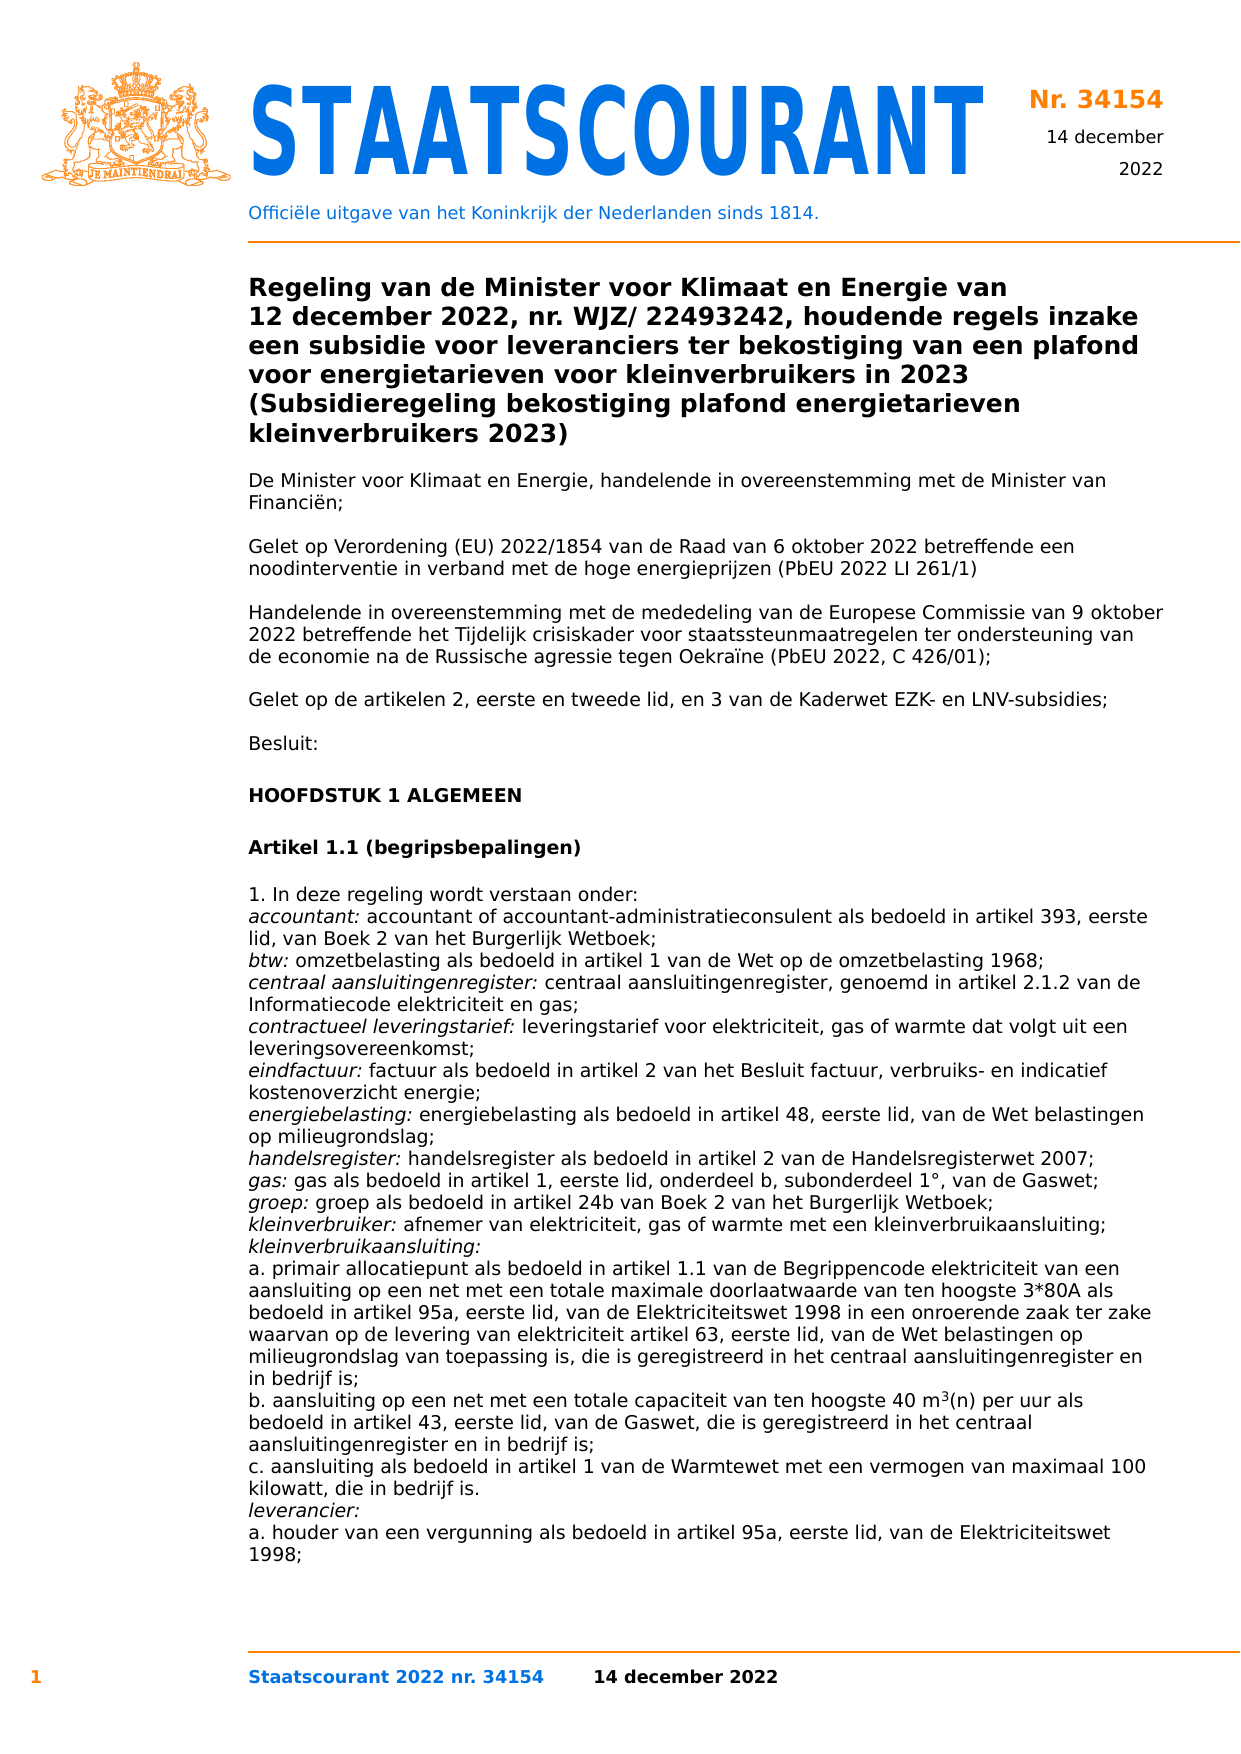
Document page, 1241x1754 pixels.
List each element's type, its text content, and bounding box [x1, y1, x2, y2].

table_header [25, 62, 248, 241]
text Gelet op Verordening (EU) 2022/1854 van de Raad van 6 oktober 2022 betreffende een noodinterventie in verband met de hoge energieprijzen (PbEU 2022 LI 261/1) [248, 536, 1163, 580]
table_cell 14 december [998, 121, 1240, 153]
text a. houder van een vergunning als bedoeld in artikel 95a, eerste lid, van de Elektriciteitswet 1998; [248, 1522, 1163, 1566]
text gas: gas als bedoeld in artikel 1, eerste lid, onderdeel b, subonderdeel 1°, van de Gaswet; [248, 1170, 1163, 1192]
text b. aansluiting op een net met een totale capaciteit van ten hoogste 40 m3(n) per uur als bedoeld in artikel 43, eerste lid, van de Gaswet, die is geregistreerd in het centraal aansluitingenregister en in bedrijf is; [248, 1390, 1163, 1456]
picture [41, 62, 231, 186]
text Handelende in overeenstemming met de mededeling van de Europese Commissie van 9 oktober 2022 betreffende het Tijdelijk crisiskader voor staatssteunmaatregelen ter ondersteuning van de economie na de Russische agressie tegen Oekraïne (PbEU 2022, C 426/01); [248, 602, 1163, 667]
subtitle Regeling van de Minister voor Klimaat en Energie van 12 december 2022, nr. WJZ/ 22493242, houdende regels inzake een subsidie voor leveranciers ter bekostiging van een plafond voor energietarieven voor kleinverbruikers in 2023 (Subsidieregeling bekostiging plafond energietarieven kleinverbruikers 2023) [248, 273, 1163, 448]
text Besluit: [248, 733, 1163, 755]
text centraal aansluitingenregister: centraal aansluitingenregister, genoemd in artikel 2.1.2 van de Informatiecode elektriciteit en gas; [248, 972, 1163, 1016]
subtitle Artikel 1.1 (begripsbepalingen) [248, 837, 1163, 859]
text 1. In deze regeling wordt verstaan onder: [248, 884, 1163, 906]
table_header Nr. 34154 [998, 62, 1240, 121]
text groep: groep als bedoeld in artikel 24b van Boek 2 van het Burgerlijk Wetboek; [248, 1192, 1163, 1214]
text kleinverbruikaansluiting: [248, 1236, 1163, 1258]
text energiebelasting: energiebelasting als bedoeld in artikel 48, eerste lid, van de Wet belastingen op milieugrondslag; [248, 1104, 1163, 1148]
text eindfactuur: factuur als bedoeld in artikel 2 van het Besluit factuur, verbruiks- en indicatief kostenoverzicht energie; [248, 1060, 1163, 1104]
table_header STAATSCOURANT [248, 62, 998, 203]
text handelsregister: handelsregister als bedoeld in artikel 2 van de Handelsregisterwet 2007; [248, 1148, 1163, 1170]
subtitle HOOFDSTUK 1 ALGEMEEN [248, 785, 1163, 807]
text a. primair allocatiepunt als bedoeld in artikel 1.1 van de Begrippencode elektriciteit van een aansluiting op een net met een totale maximale doorlaatwaarde van ten hoogste 3*80A als bedoeld in artikel 95a, eerste lid, van de Elektriciteitswet 1998 in een onroerende zaak ter zake waarvan op de levering van elektriciteit artikel 63, eerste lid, van de Wet belastingen op milieugrondslag van toepassing is, die is geregistreerd in het centraal aansluitingenregister en in bedrijf is; [248, 1258, 1163, 1390]
table_cell Officiële uitgave van het Koninkrijk der Nederlanden sinds 1814. [248, 203, 1240, 241]
table_cell 2022 [998, 153, 1240, 203]
text contractueel leveringstarief: leveringstarief voor elektriciteit, gas of warmte dat volgt uit een leveringsovereenkomst; [248, 1016, 1163, 1060]
text kleinverbruiker: afnemer van elektriciteit, gas of warmte met een kleinverbruikaansluiting; [248, 1214, 1163, 1236]
text c. aansluiting als bedoeld in artikel 1 van de Warmtewet met een vermogen van maximaal 100 kilowatt, die in bedrijf is. [248, 1456, 1163, 1499]
text accountant: accountant of accountant-administratieconsulent als bedoeld in artikel 393, eerste lid, van Boek 2 van het Burgerlijk Wetboek; [248, 906, 1163, 950]
text leverancier: [248, 1499, 1163, 1522]
text btw: omzetbelasting als bedoeld in artikel 1 van de Wet op de omzetbelasting 1968; [248, 950, 1163, 972]
text De Minister voor Klimaat en Energie, handelende in overeenstemming met de Minister van Financiën; [248, 470, 1163, 514]
text Gelet op de artikelen 2, eerste en tweede lid, en 3 van de Kaderwet EZK- en LNV-subsidies; [248, 689, 1163, 711]
